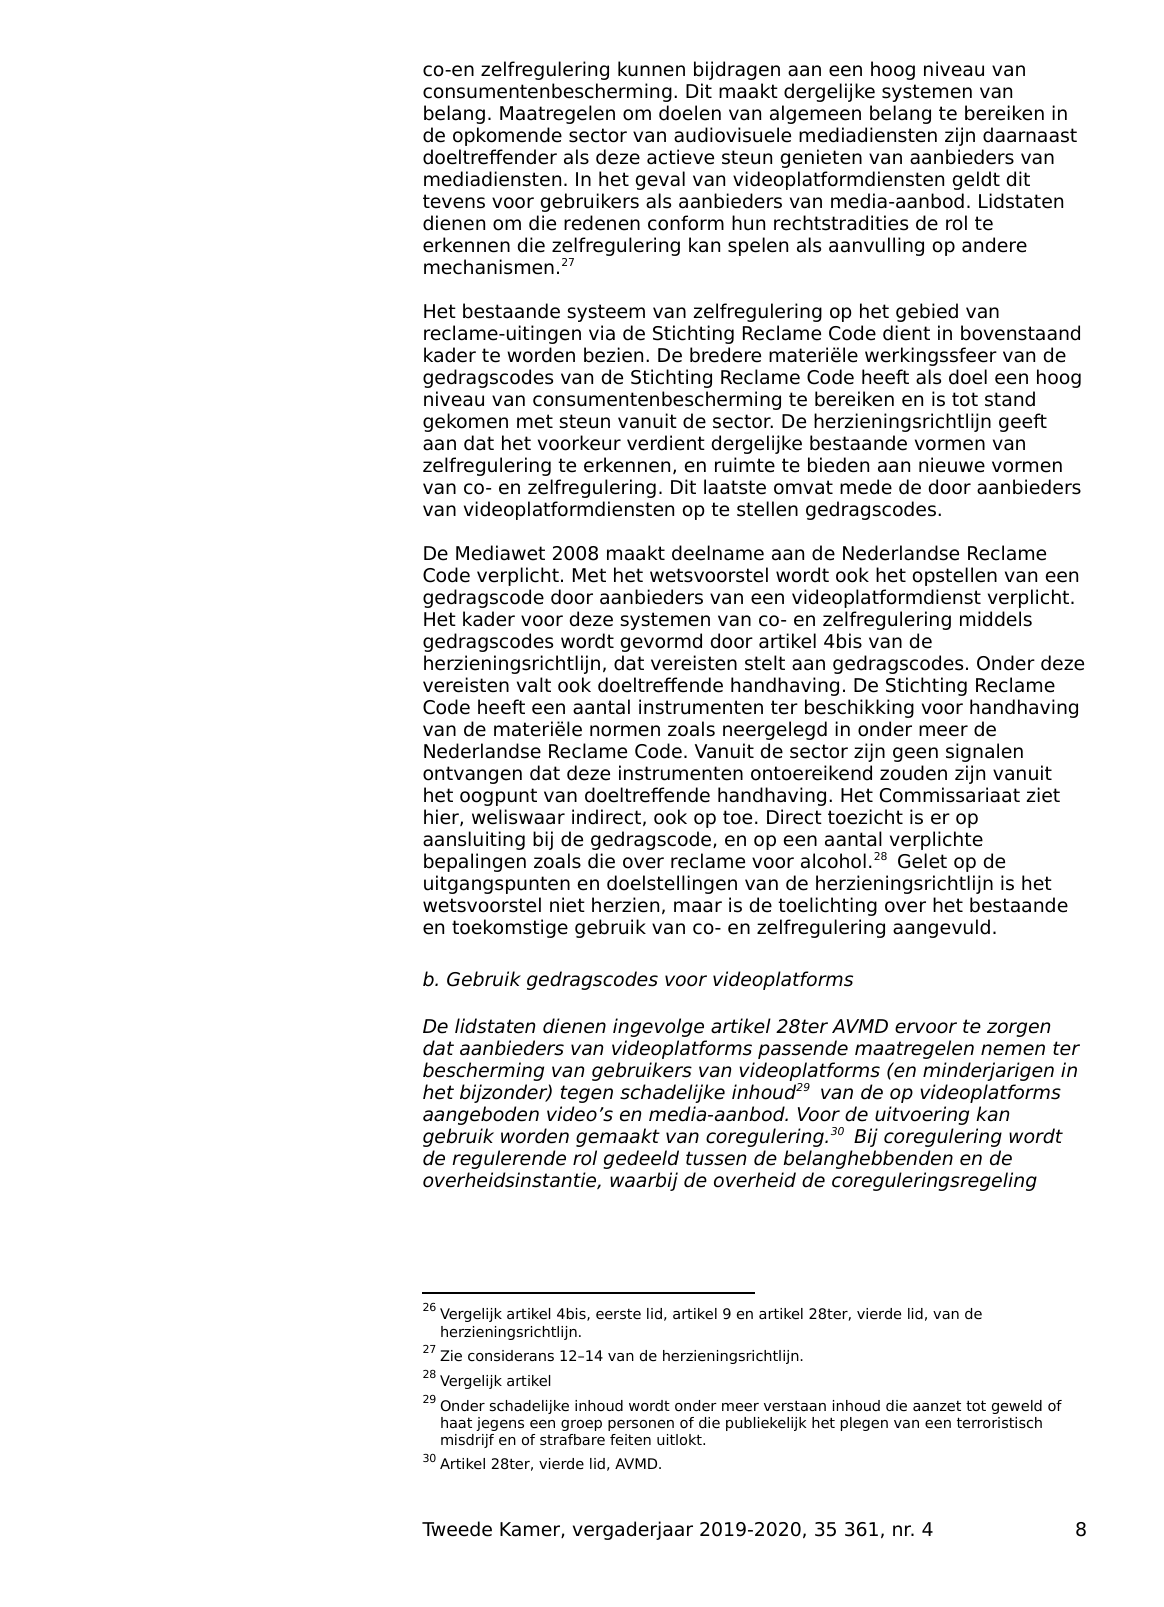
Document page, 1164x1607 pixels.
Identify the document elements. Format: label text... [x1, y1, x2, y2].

text Zie considerans 12–14 van de herzieningsrichtlijn. [422, 1343, 1087, 1366]
text De Mediawet 2008 maakt deelname aan de Nederlandse Reclame Code verplicht. Met het wetsvoorstel wordt ook het opstellen van een gedragscode door aanbieders van een videoplatformdienst verplicht. Het kader voor deze systemen van co- en zelfregulering middels gedragscodes wordt gevormd door artikel 4bis van de herzieningsrichtlijn, dat vereisten stelt aan gedragscodes. Onder deze vereisten valt ook doeltreffende handhaving. De Stichting Reclame Code heeft een aantal instrumenten ter beschikking voor handhaving van de materiële normen zoals neergelegd in onder meer de Nederlandse Reclame Code. Vanuit de sector zijn geen signalen ontvangen dat deze instrumenten ontoereikend zouden zijn vanuit het oogpunt van doeltreffende handhaving. Het Commissariaat ziet hier, weliswaar indirect, ook op toe. Direct toezicht is er op aansluiting bij de gedragscode, en op een aantal verplichte bepalingen zoals die over reclame voor alcohol. Gelet op de uitgangspunten en doelstellingen van de herzieningsrichtlijn is het wetsvoorstel niet herzien, maar is de toelichting over het bestaande en toekomstige gebruik van co- en zelfregulering aangevuld. [422, 543, 1087, 939]
text Artikel 28ter, vierde lid, AVMD. [422, 1452, 1087, 1474]
text Onder schadelijke inhoud wordt onder meer verstaan inhoud die aanzet tot geweld of haat jegens een groep personen of die publiekelijk het plegen van een terroristisch misdrijf en of strafbare feiten uitlokt. [422, 1393, 1087, 1449]
text De lidstaten dienen ingevolge artikel 28ter AVMD ervoor te zorgen dat aanbieders van videoplatforms passende maatregelen nemen ter bescherming van gebruikers van videoplatforms (en minderjarigen in het bijzonder) tegen schadelijke inhoud van de op videoplatforms aangeboden video’s en media-aanbod. Voor de uitvoering kan gebruik worden gemaakt van coregulering. Bij coregulering wordt de regulerende rol gedeeld tussen de belanghebbenden en de overheidsinstantie, waarbij de overheid de coreguleringsregeling [422, 1016, 1087, 1191]
text Vergelijk artikel 4bis, eerste lid, artikel 9 en artikel 28ter, vierde lid, van de herzieningsrichtlijn. [422, 1302, 1087, 1341]
subtitle b. Gebruik gedragscodes voor videoplatforms [422, 969, 1087, 991]
text Het bestaande systeem van zelfregulering op het gebied van reclame-uitingen via de Stichting Reclame Code dient in bovenstaand kader te worden bezien. De bredere materiële werkingssfeer van de gedragscodes van de Stichting Reclame Code heeft als doel een hoog niveau van consumentenbescherming te bereiken en is tot stand gekomen met steun vanuit de sector. De herzieningsrichtlijn geeft aan dat het voorkeur verdient dergelijke bestaande vormen van zelfregulering te erkennen, en ruimte te bieden aan nieuwe vormen van co- en zelfregulering. Dit laatste omvat mede de door aanbieders van videoplatformdiensten op te stellen gedragscodes. [422, 301, 1087, 521]
text Vergelijk artikel [422, 1368, 1087, 1391]
text co-en zelfregulering kunnen bijdragen aan een hoog niveau van consumentenbescherming. Dit maakt dergelijke systemen van belang. Maatregelen om doelen van algemeen belang te bereiken in de opkomende sector van audiovisuele mediadiensten zijn daarnaast doeltreffender als deze actieve steun genieten van aanbieders van mediadiensten. In het geval van videoplatformdiensten geldt dit tevens voor gebruikers als aanbieders van media-aanbod. Lidstaten dienen om die redenen conform hun rechtstradities de rol te erkennen die zelfregulering kan spelen als aanvulling op andere mechanismen. [422, 59, 1087, 279]
